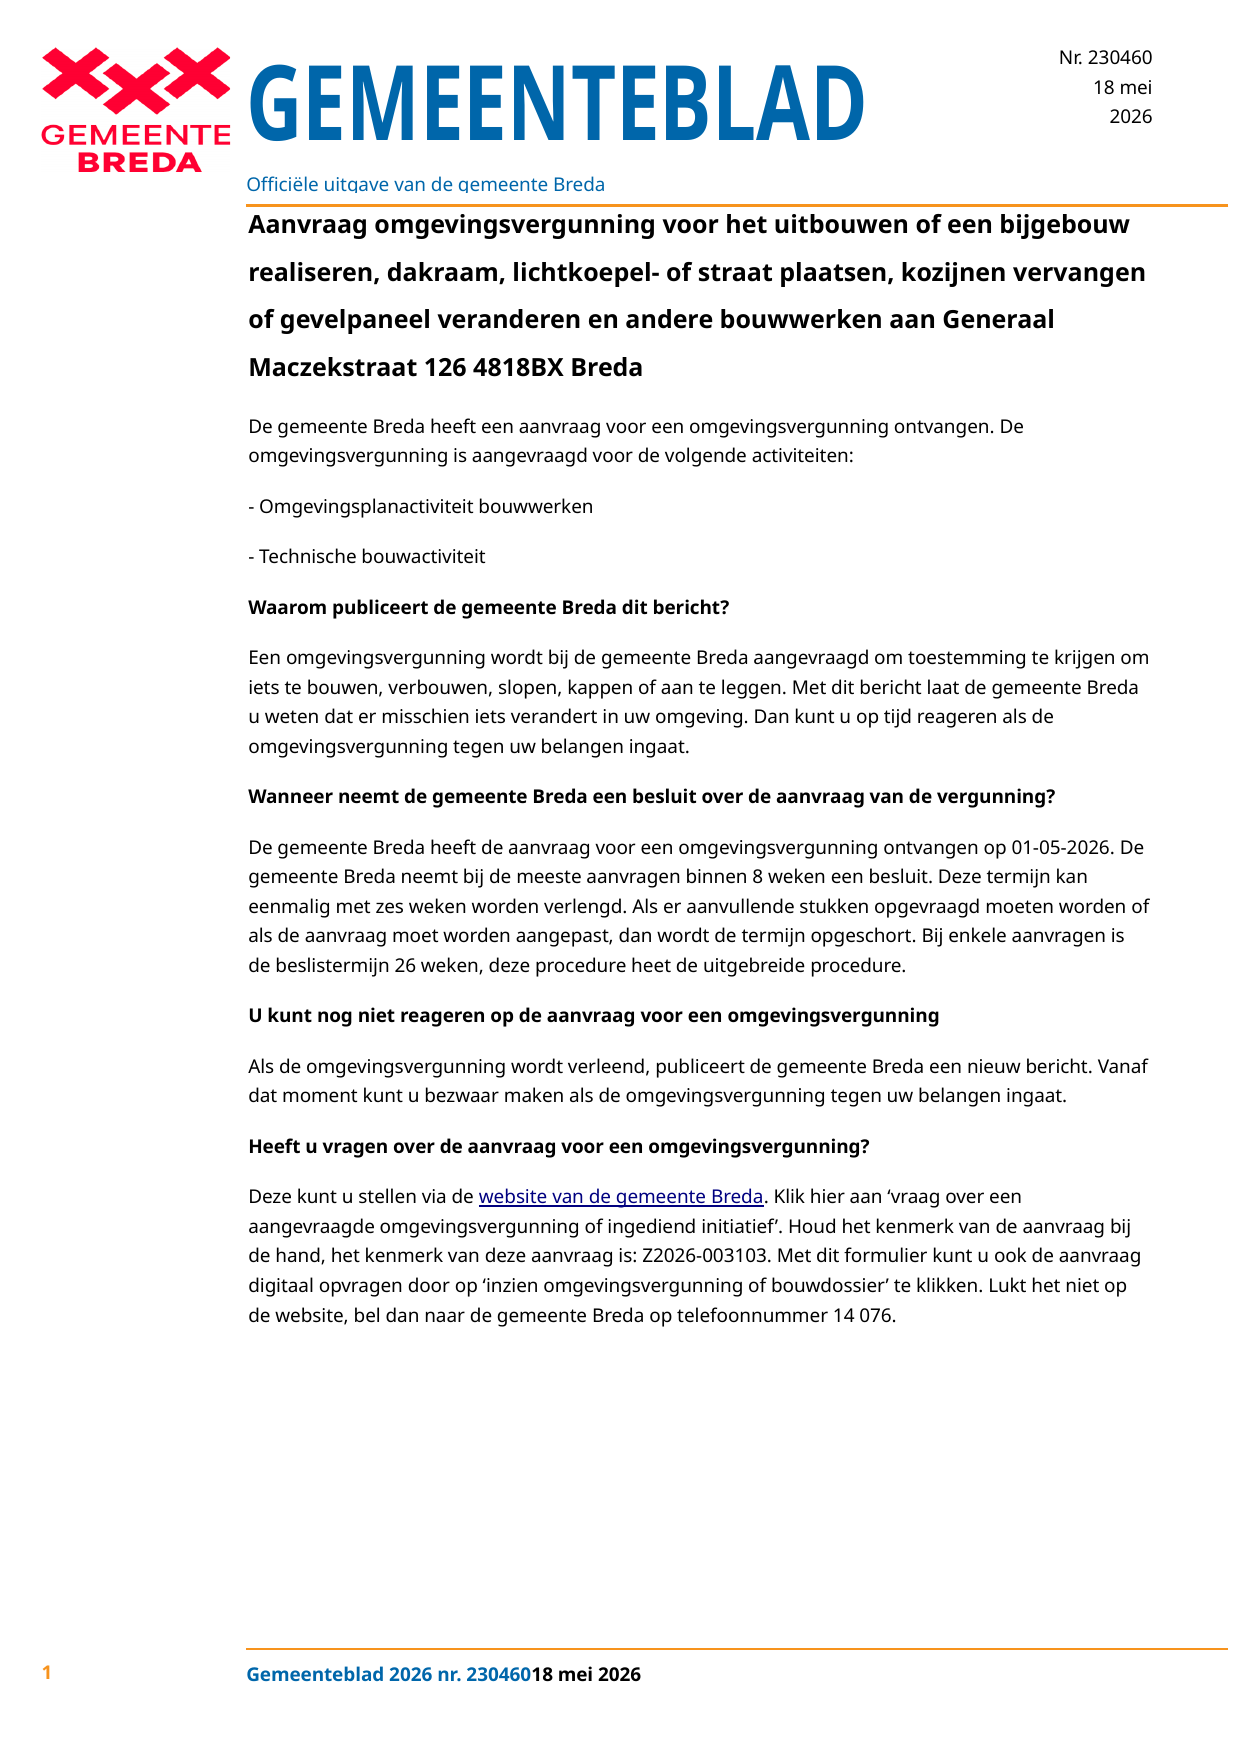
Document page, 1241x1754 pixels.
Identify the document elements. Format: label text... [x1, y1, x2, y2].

text De gemeente Breda heeft een aanvraag voor een omgevingsvergunning ontvangen. De omgevingsvergunning is aangevraagd voor de volgende activiteiten: [248, 413, 1152, 468]
text Waarom publiceert de gemeente Breda dit bericht? [248, 594, 1152, 620]
text - Technische bouwactiviteit [248, 543, 1152, 569]
text Heeft u vragen over de aanvraag voor een omgevingsvergunning? [248, 1133, 1152, 1159]
text Deze kunt u stellen via de website van de gemeente Breda. Klik hier aan ‘vraag over een aangevraagde omgevingsvergunning of ingediend initiatief’. Houd het kenmerk van de aanvraag bij de hand, het kenmerk van deze aanvraag is: Z2026-003103. Met dit formulier kunt u ook de aanvraag digitaal opvragen door op ‘inzien omgevingsvergunning of bouwdossier’ te klikken. Lukt het niet op de website, bel dan naar de gemeente Breda op telefoonnummer 14 076. [248, 1183, 1152, 1328]
text Wanneer neemt de gemeente Breda een besluit over de aanvraag van de vergunning? [248, 783, 1152, 809]
text U kunt nog niet reageren op de aanvraag voor een omgevingsvergunning [248, 1003, 1152, 1028]
text Een omgevingsvergunning wordt bij de gemeente Breda aangevraagd om toestemming te krijgen om iets te bouwen, verbouwen, slopen, kappen of aan te leggen. Met dit bericht laat de gemeente Breda u weten dat er misschien iets verandert in uw omgeving. Dan kunt u op tijd reageren als de omgevingsvergunning tegen uw belangen ingaat. [248, 644, 1152, 759]
picture [41, 47, 231, 172]
text Als de omgevingsvergunning wordt verleend, publiceert de gemeente Breda een nieuw bericht. Vanaf dat moment kunt u bezwaar maken als de omgevingsvergunning tegen uw belangen ingaat. [248, 1053, 1152, 1108]
text De gemeente Breda heeft de aanvraag voor een omgevingsvergunning ontvangen op 01-05-2026. De gemeente Breda neemt bij de meeste aanvragen binnen 8 weken een besluit. Deze termijn kan eenmalig met zes weken worden verlengd. Als er aanvullende stukken opgevraagd moeten worden of als de aanvraag moet worden aangepast, dan wordt de termijn opgeschort. Bij enkele aanvragen is de beslistermijn 26 weken, deze procedure heet de uitgebreide procedure. [248, 834, 1152, 978]
text - Omgevingsplanactiviteit bouwwerken [248, 493, 1152, 519]
text Aanvraag omgevingsvergunning voor het uitbouwen of een bijgebouw realiseren, dakraam, lichtkoepel- of straat plaatsen, kozijnen vervangen of gevelpaneel veranderen en andere bouwwerken aan Generaal Maczekstraat 126 4818BX Breda [248, 207, 1152, 384]
